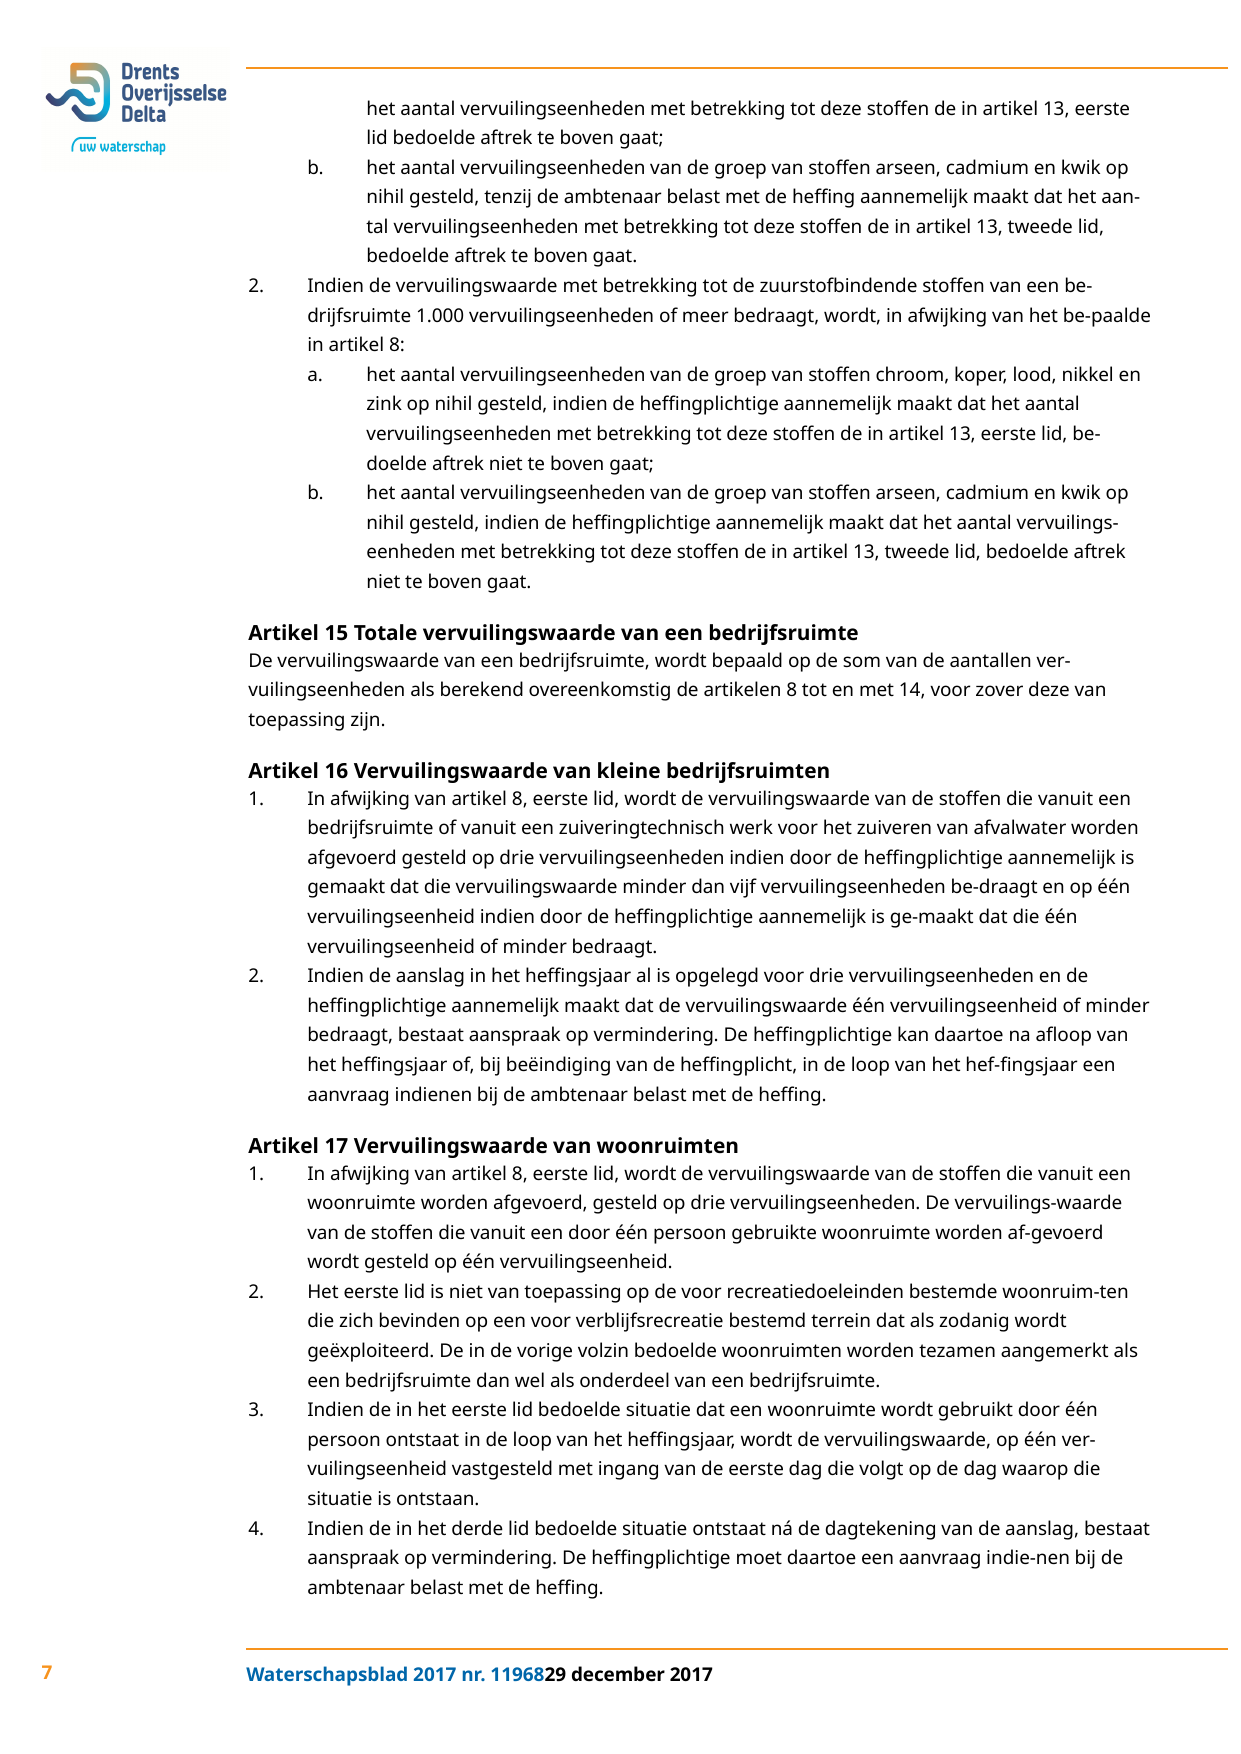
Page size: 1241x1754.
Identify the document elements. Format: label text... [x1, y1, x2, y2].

text De vervuilingswaarde van een bedrijfsruimte, wordt bepaald op de som van de aantallen ver-vuilingseenheden als berekend overeenkomstig de artikelen 8 tot en met 14, voor zover deze van toepassing zijn. [248, 647, 1152, 732]
list het aantal vervuilingseenheden van de groep van stoffen arseen, cadmium en kwik op nihil gesteld, tenzij de ambtenaar belast met de heffing aannemelijk maakt dat het aan-tal vervuilingseenheden met betrekking tot deze stoffen de in artikel 13, tweede lid, bedoelde aftrek te boven gaat. [307, 154, 1152, 268]
picture [41, 47, 231, 172]
list het aantal vervuilingseenheden met betrekking tot deze stoffen de in artikel 13, eerste lid bedoelde aftrek te boven gaat; [307, 95, 1152, 150]
list Indien de aanslag in het heffingsjaar al is opgelegd voor drie vervuilingseenheden en de heffingplichtige aannemelijk maakt dat de vervuilingswaarde één vervuilingseenheid of minder bedraagt, bestaat aanspraak op vermindering. De heffingplichtige kan daartoe na afloop van het heffingsjaar of, bij beëindiging van de heffingplicht, in de loop van het hef-fingsjaar een aanvraag indienen bij de ambtenaar belast met de heffing. [248, 962, 1152, 1107]
list Indien de vervuilingswaarde met betrekking tot de zuurstofbindende stoffen van een be-drijfsruimte 1.000 vervuilingseenheden of meer bedraagt, wordt, in afwijking van het be-paalde in artikel 8: [248, 272, 1152, 357]
list In afwijking van artikel 8, eerste lid, wordt de vervuilingswaarde van de stoffen die vanuit een woonruimte worden afgevoerd, gesteld op drie vervuilingseenheden. De vervuilings-waarde van de stoffen die vanuit een door één persoon gebruikte woonruimte worden af-gevoerd wordt gesteld op één vervuilingseenheid. [248, 1160, 1152, 1274]
text Artikel 16 Vervuilingswaarde van kleine bedrijfsruimten [248, 757, 1152, 785]
list het aantal vervuilingseenheden van de groep van stoffen arseen, cadmium en kwik op nihil gesteld, indien de heffingplichtige aannemelijk maakt dat het aantal vervuilings-eenheden met betrekking tot deze stoffen de in artikel 13, tweede lid, bedoelde aftrek niet te boven gaat. [307, 479, 1152, 594]
text Artikel 15 Totale vervuilingswaarde van een bedrijfsruimte [248, 618, 1152, 647]
list Indien de in het eerste lid bedoelde situatie dat een woonruimte wordt gebruikt door één persoon ontstaat in de loop van het heffingsjaar, wordt de vervuilingswaarde, op één ver-vuilingseenheid vastgesteld met ingang van de eerste dag die volgt op de dag waarop die situatie is ontstaan. [248, 1396, 1152, 1511]
list het aantal vervuilingseenheden van de groep van stoffen chroom, koper, lood, nikkel en zink op nihil gesteld, indien de heffingplichtige aannemelijk maakt dat het aantal vervuilingseenheden met betrekking tot deze stoffen de in artikel 13, eerste lid, be-doelde aftrek niet te boven gaat; [307, 361, 1152, 476]
list Het eerste lid is niet van toepassing op de voor recreatiedoeleinden bestemde woonruim-ten die zich bevinden op een voor verblijfsrecreatie bestemd terrein dat als zodanig wordt geëxploiteerd. De in de vorige volzin bedoelde woonruimten worden tezamen aangemerkt als een bedrijfsruimte dan wel als onderdeel van een bedrijfsruimte. [248, 1278, 1152, 1392]
list In afwijking van artikel 8, eerste lid, wordt de vervuilingswaarde van de stoffen die vanuit een bedrijfsruimte of vanuit een zuiveringtechnisch werk voor het zuiveren van afvalwater worden afgevoerd gesteld op drie vervuilingseenheden indien door de heffingplichtige aannemelijk is gemaakt dat die vervuilingswaarde minder dan vijf vervuilingseenheden be-draagt en op één vervuilingseenheid indien door de heffingplichtige aannemelijk is ge-maakt dat die één vervuilingseenheid of minder bedraagt. [248, 785, 1152, 959]
list Indien de in het derde lid bedoelde situatie ontstaat ná de dagtekening van de aanslag, bestaat aanspraak op vermindering. De heffingplichtige moet daartoe een aanvraag indie-nen bij de ambtenaar belast met de heffing. [248, 1515, 1152, 1599]
text Artikel 17 Vervuilingswaarde van woonruimten [248, 1131, 1152, 1160]
